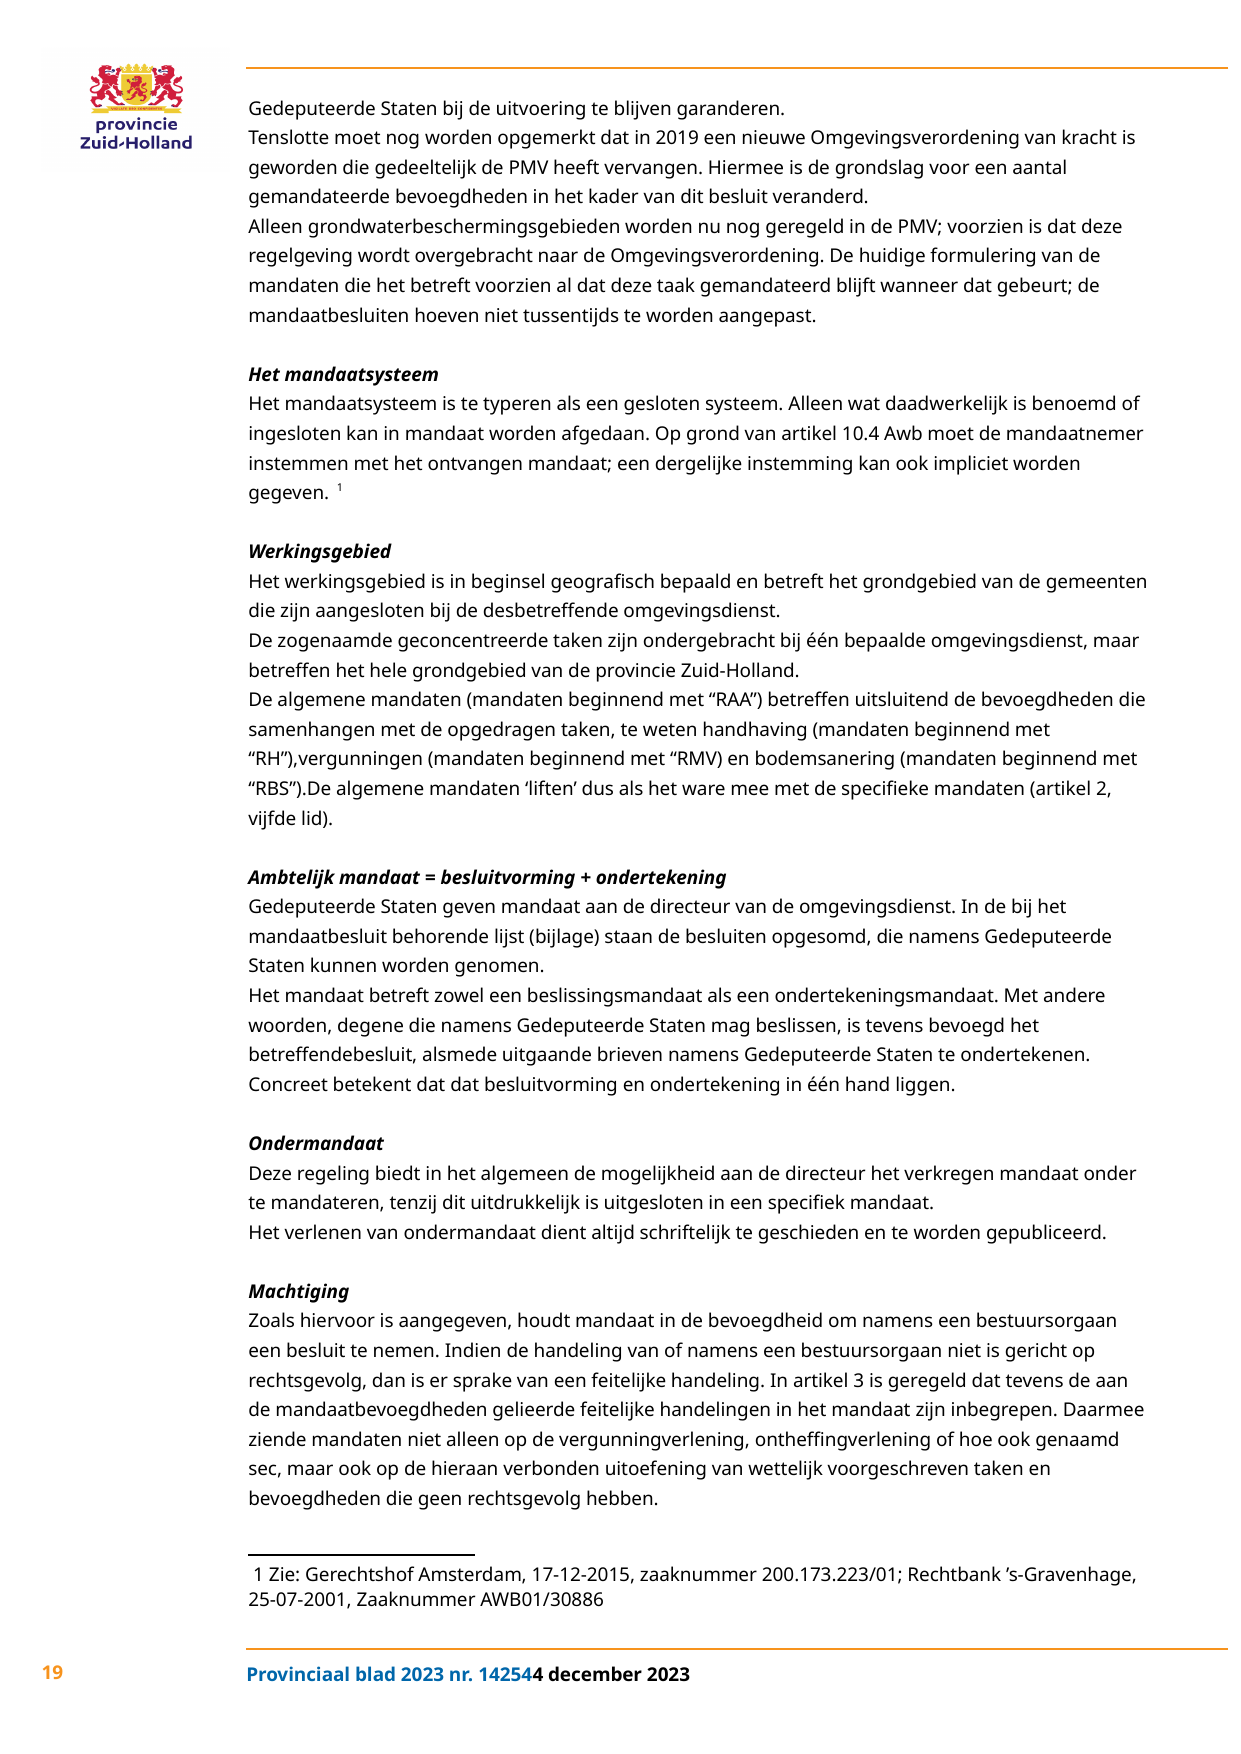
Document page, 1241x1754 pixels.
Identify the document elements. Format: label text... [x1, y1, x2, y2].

text Machtiging [248, 1278, 1152, 1304]
text Alleen grondwaterbeschermingsgebieden worden nu nog geregeld in de PMV; voorzien is dat deze regelgeving wordt overgebracht naar de Omgevingsverordening. De huidige formulering van de mandaten die het betreft voorzien al dat deze taak gemandateerd blijft wanneer dat gebeurt; de mandaatbesluiten hoeven niet tussentijds te worden aangepast. [248, 213, 1152, 328]
text Het mandaat betreft zowel een beslissingsmandaat als een ondertekeningsmandaat. Met andere woorden, degene die namens Gedeputeerde Staten mag beslissen, is tevens bevoegd het betreffendebesluit, alsmede uitgaande brieven namens Gedeputeerde Staten te ondertekenen. Concreet betekent dat dat besluitvorming en ondertekening in één hand liggen. [248, 982, 1152, 1097]
text Zie: Gerechtshof Amsterdam, 17-12-2015, zaaknummer 200.173.223/01; Rechtbank ’s-Gravenhage, 25-07-2001, Zaaknummer AWB01/30886 [248, 1561, 1152, 1612]
text Het mandaatsysteem is te typeren als een gesloten systeem. Alleen wat daadwerkelijk is benoemd of ingesloten kan in mandaat worden afgedaan. Op grond van artikel 10.4 Awb moet de mandaatnemer instemmen met het ontvangen mandaat; een dergelijke instemming kan ook impliciet worden gegeven. [248, 391, 1152, 505]
text De zogenaamde geconcentreerde taken zijn ondergebracht bij één bepaalde omgevingsdienst, maar betreffen het hele grondgebied van de provincie Zuid-Holland. [248, 627, 1152, 683]
text Het werkingsgebied is in beginsel geografisch bepaald en betreft het grondgebied van de gemeenten die zijn aangesloten bij de desbetreffende omgevingsdienst. [248, 568, 1152, 623]
text Het mandaatsysteem [248, 361, 1152, 387]
text Zoals hiervoor is aangegeven, houdt mandaat in de bevoegdheid om namens een bestuursorgaan een besluit te nemen. Indien de handeling van of namens een bestuursorgaan niet is gericht op rechtsgevolg, dan is er sprake van een feitelijke handeling. In artikel 3 is geregeld dat tevens de aan de mandaatbevoegdheden gelieerde feitelijke handelingen in het mandaat zijn inbegrepen. Daarmee ziende mandaten niet alleen op de vergunningverlening, ontheffingverlening of hoe ook genaamd sec, maar ook op de hieraan verbonden uitoefening van wettelijk voorgeschreven taken en bevoegdheden die geen rechtsgevolg hebben. [248, 1308, 1152, 1511]
text Tenslotte moet nog worden opgemerkt dat in 2019 een nieuwe Omgevingsverordening van kracht is geworden die gedeeltelijk de PMV heeft vervangen. Hiermee is de grondslag voor een aantal gemandateerde bevoegdheden in het kader van dit besluit veranderd. [248, 124, 1152, 209]
text Het verlenen van ondermandaat dient altijd schriftelijk te geschieden en te worden gepubliceerd. [248, 1219, 1152, 1245]
text De algemene mandaten (mandaten beginnend met “RAA”) betreffen uitsluitend de bevoegdheden die samenhangen met de opgedragen taken, te weten handhaving (mandaten beginnend met “RH”),vergunningen (mandaten beginnend met “RMV) en bodemsanering (mandaten beginnend met “RBS”).De algemene mandaten ‘liften’ dus als het ware mee met de specifieke mandaten (artikel 2, vijfde lid). [248, 686, 1152, 831]
text Gedeputeerde Staten geven mandaat aan de directeur van de omgevingsdienst. In de bij het mandaatbesluit behorende lijst (bijlage) staan de besluiten opgesomd, die namens Gedeputeerde Staten kunnen worden genomen. [248, 893, 1152, 978]
text Deze regeling biedt in het algemeen de mogelijkheid aan de directeur het verkregen mandaat onder te mandateren, tenzij dit uitdrukkelijk is uitgesloten in een specifiek mandaat. [248, 1160, 1152, 1215]
text Gedeputeerde Staten bij de uitvoering te blijven garanderen. [248, 95, 1152, 121]
text Werkingsgebied [248, 538, 1152, 564]
text Ambtelijk mandaat = besluitvorming + ondertekening [248, 864, 1152, 890]
text Ondermandaat [248, 1130, 1152, 1156]
picture [41, 47, 231, 172]
